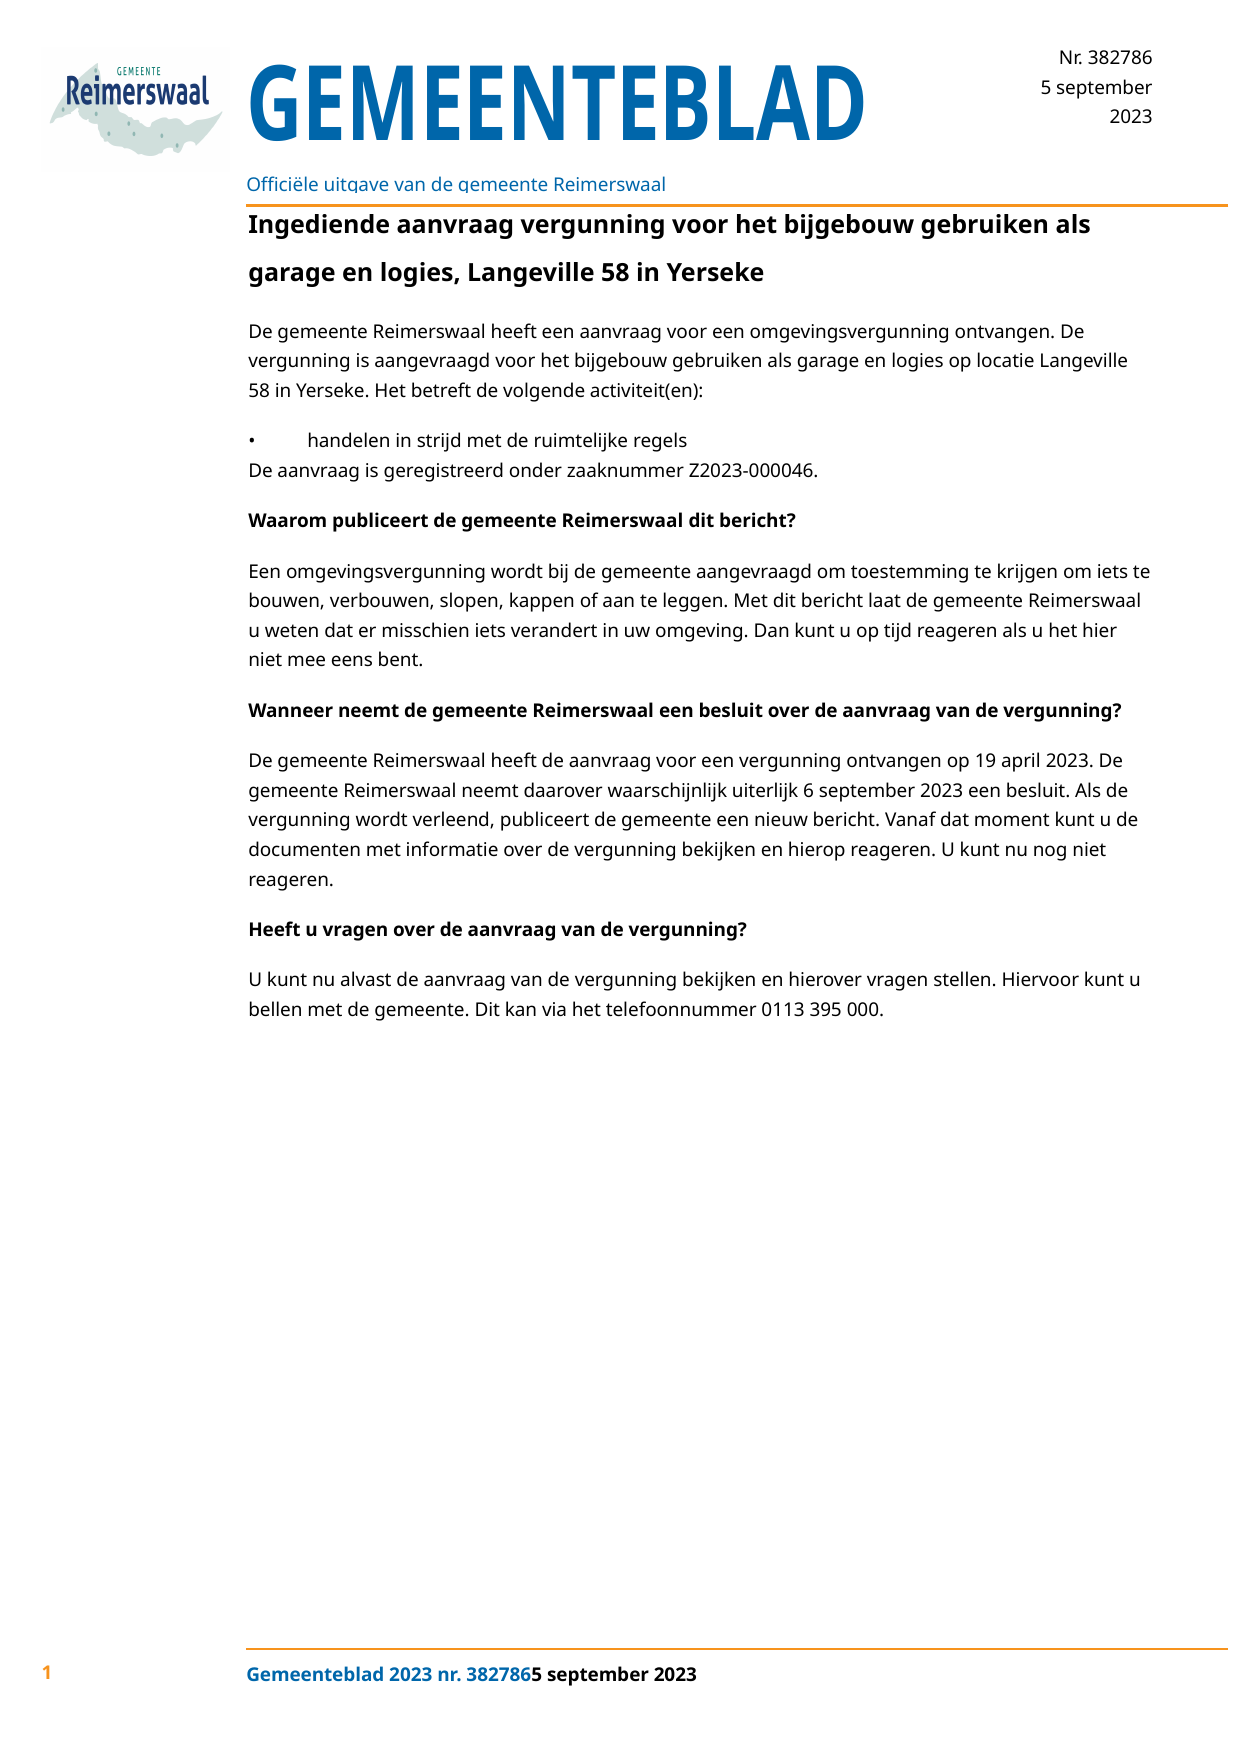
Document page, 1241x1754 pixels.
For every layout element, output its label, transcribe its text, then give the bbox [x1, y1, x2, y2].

text De aanvraag is geregistreerd onder zaaknummer Z2023-000046. [248, 457, 1152, 483]
list handelen in strijd met de ruimtelijke regels [248, 427, 1152, 453]
text De gemeente Reimerswaal heeft een aanvraag voor een omgevingsvergunning ontvangen. De vergunning is aangevraagd voor het bijgebouw gebruiken als garage en logies op locatie Langeville 58 in Yerseke. Het betreft de volgende activiteit(en): [248, 318, 1152, 403]
picture [41, 47, 231, 172]
text Waarom publiceert de gemeente Reimerswaal dit bericht? [248, 507, 1152, 533]
text De gemeente Reimerswaal heeft de aanvraag voor een vergunning ontvangen op 19 april 2023. De gemeente Reimerswaal neemt daarover waarschijnlijk uiterlijk 6 september 2023 een besluit. Als de vergunning wordt verleend, publiceert de gemeente een nieuw bericht. Vanaf dat moment kunt u de documenten met informatie over de vergunning bekijken en hierop reageren. U kunt nu nog niet reageren. [248, 747, 1152, 892]
text Ingediende aanvraag vergunning voor het bijgebouw gebruiken als garage en logies, Langeville 58 in Yerseke [248, 207, 1152, 288]
text Wanneer neemt de gemeente Reimerswaal een besluit over de aanvraag van de vergunning? [248, 697, 1152, 723]
text Heeft u vragen over de aanvraag van de vergunning? [248, 916, 1152, 942]
text U kunt nu alvast de aanvraag van de vergunning bekijken en hierover vragen stellen. Hiervoor kunt u bellen met de gemeente. Dit kan via het telefoonnummer 0113 395 000. [248, 967, 1152, 1022]
text Een omgevingsvergunning wordt bij de gemeente aangevraagd om toestemming te krijgen om iets te bouwen, verbouwen, slopen, kappen of aan te leggen. Met dit bericht laat de gemeente Reimerswaal u weten dat er misschien iets verandert in uw omgeving. Dan kunt u op tijd reageren als u het hier niet mee eens bent. [248, 558, 1152, 672]
